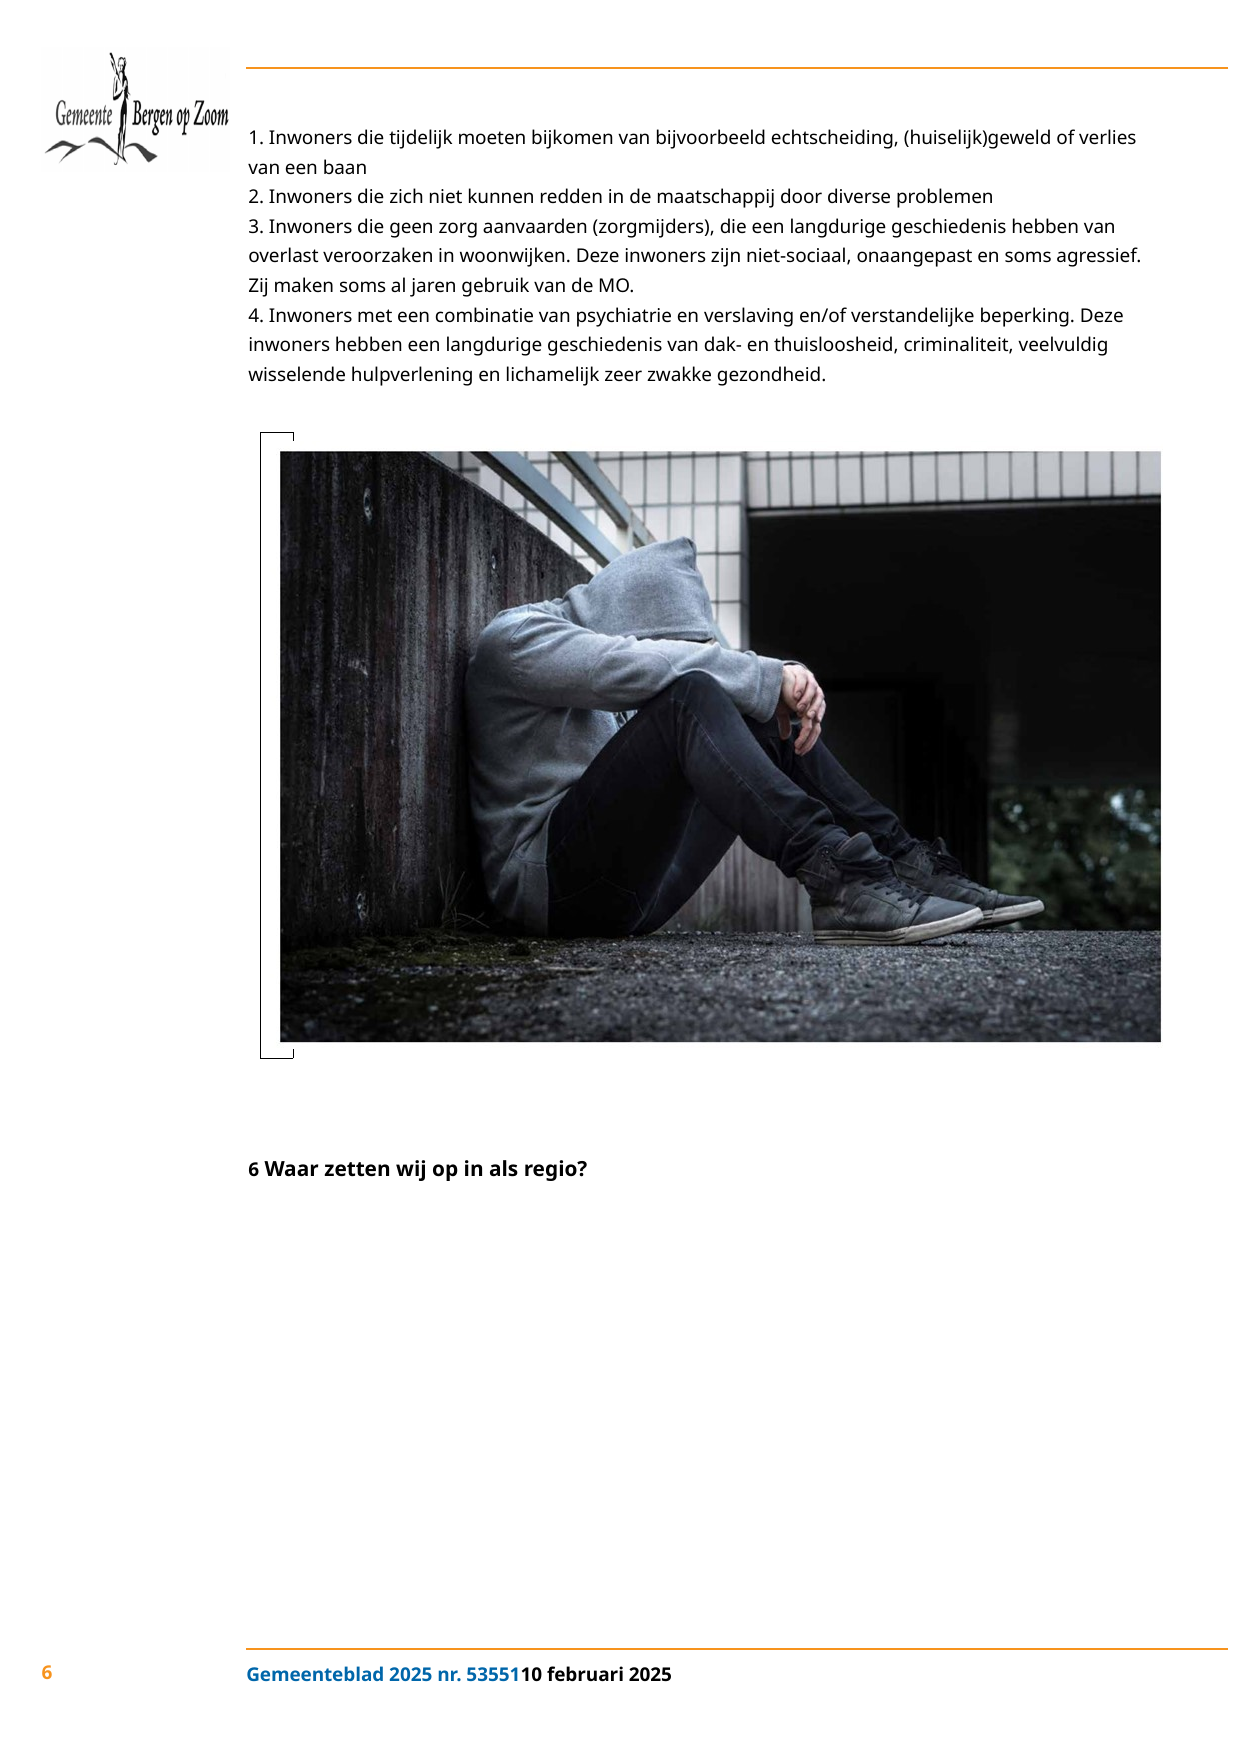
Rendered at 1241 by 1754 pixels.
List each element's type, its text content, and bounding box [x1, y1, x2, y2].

picture [41, 47, 231, 172]
text 4. Inwoners met een combinatie van psychiatrie en verslaving en/of verstandelijke beperking. Deze inwoners hebben een langdurige geschiedenis van dak- en thuisloosheid, criminaliteit, veelvuldig wisselende hulpverlening en lichamelijk zeer zwakke gezondheid. [248, 302, 1152, 387]
text 2. Inwoners die zich niet kunnen redden in de maatschappij door diverse problemen [248, 183, 1152, 209]
text 1. Inwoners die tijdelijk moeten bijkomen van bijvoorbeeld echtscheiding, (huiselijk)geweld of verlies van een baan [248, 124, 1152, 180]
text 3. Inwoners die geen zorg aanvaarden (zorgmijders), die een langdurige geschiedenis hebben van overlast veroorzaken in woonwijken. Deze inwoners zijn niet-sociaal, onaangepast en soms agressief. Zij maken soms al jaren gebruik van de MO. [248, 213, 1152, 298]
text 6 Waar zetten wij op in als regio? [248, 1154, 1152, 1182]
picture [268, 441, 1173, 1049]
